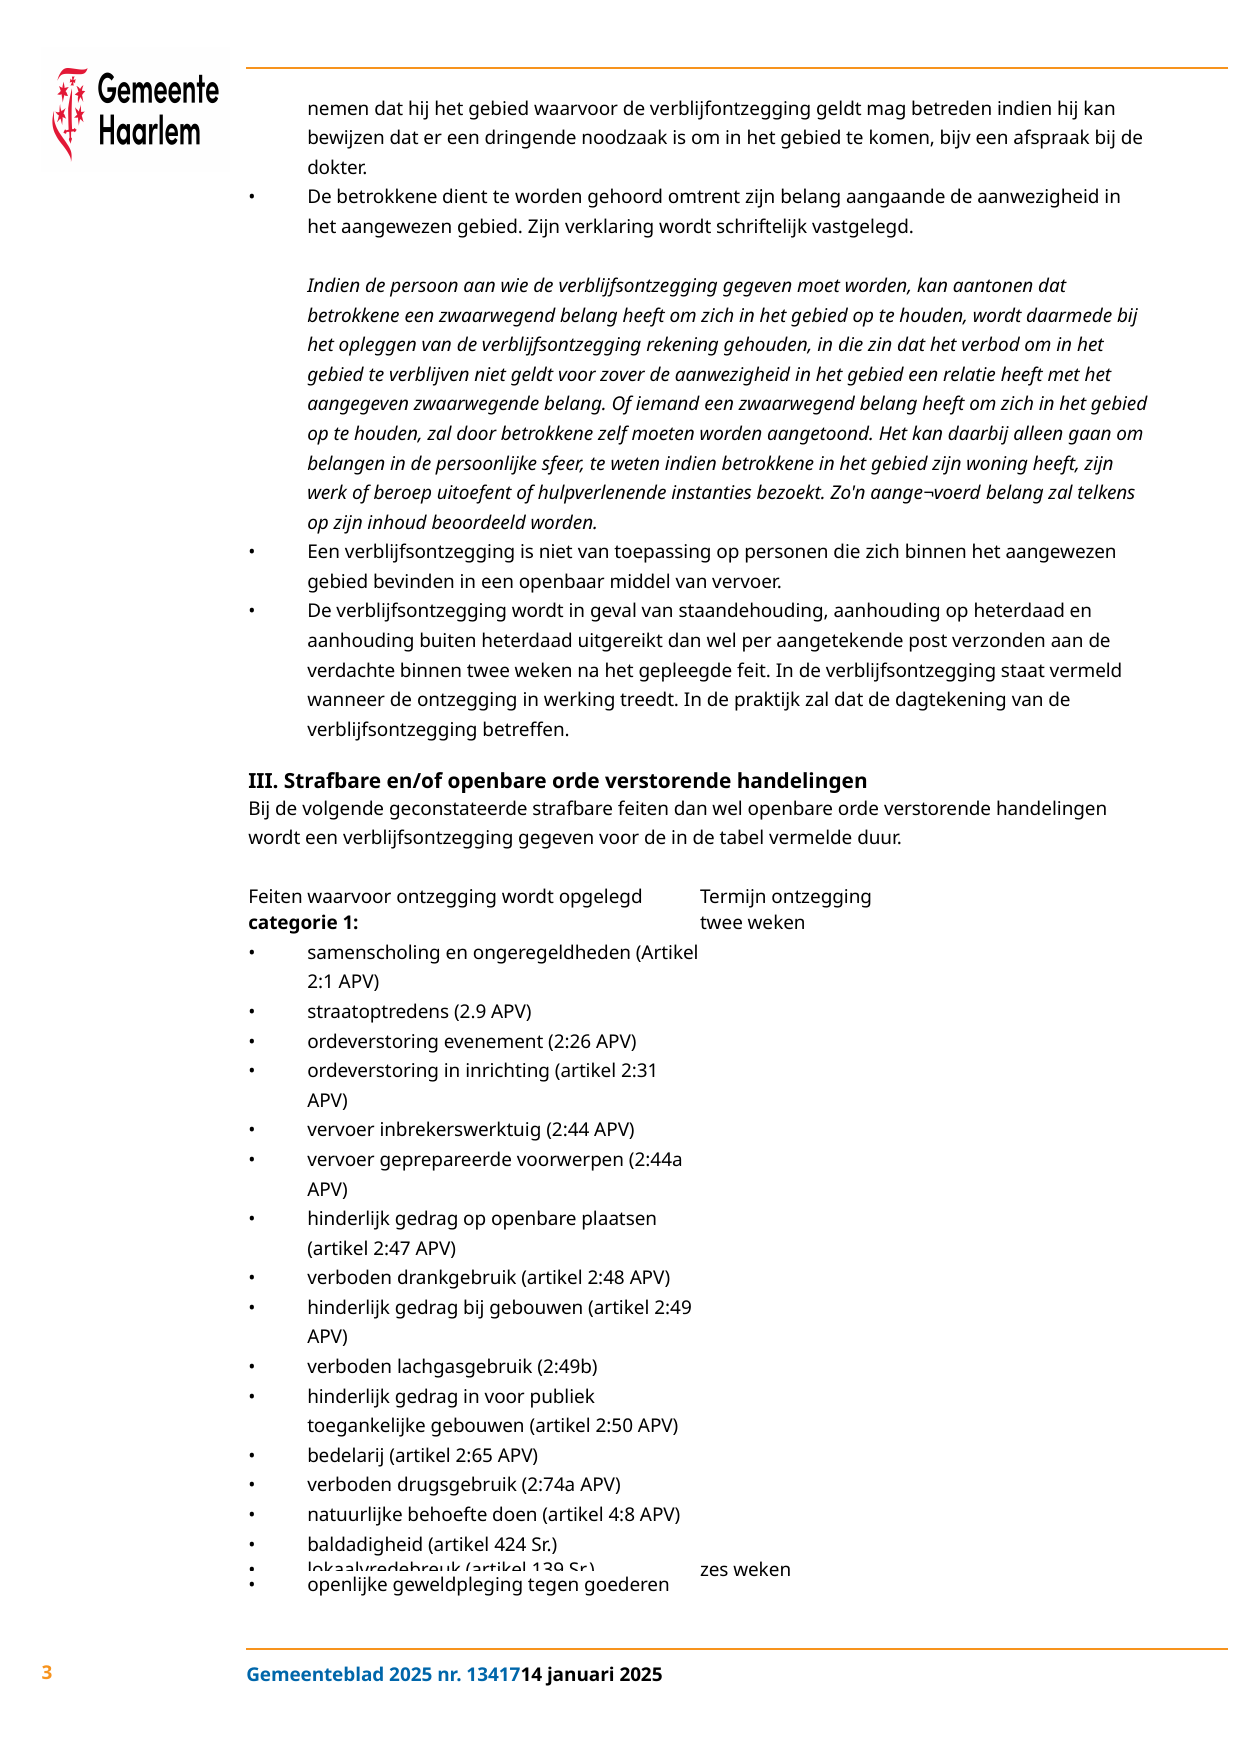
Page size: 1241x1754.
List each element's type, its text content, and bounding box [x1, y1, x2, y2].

list nemen dat hij het gebied waarvoor de verblijfontzegging geldt mag betreden indien hij kan bewijzen dat er een dringende noodzaak is om in het gebied te komen, bijv een afspraak bij de dokter. [248, 95, 1152, 180]
list Een verblijfsontzegging is niet van toepassing op personen die zich binnen het aangewezen gebied bevinden in een openbaar middel van vervoer. [248, 538, 1152, 594]
list De betrokkene dient te worden gehoord omtrent zijn belang aangaande de aanwezigheid in het aangewezen gebied. Zijn verklaring wordt schriftelijk vastgelegd. [248, 183, 1152, 239]
text Bij de volgende geconstateerde strafbare feiten dan wel openbare orde verstorende handelingen wordt een verblijfsontzegging gegeven voor de in de tabel vermelde duur. [248, 795, 1152, 850]
table_cell categorie 1: samenscholing en ongeregeldheden (Artikel 2:1 APV) straatoptredens (2.9 APV) ordeverstoring evenement (2:26 APV) ordeverstoring in inrichting (artikel 2:31 APV) vervoer inbrekerswerktuig (2:44 APV) vervoer geprepareerde voorwerpen (2:44a APV) hinderlijk gedrag op openbare plaatsen (artikel 2:47 APV) verboden drankgebruik (artikel 2:48 APV) hinderlijk gedrag bij gebouwen (artikel 2:49 APV) verboden lachgasgebruik (2:49b) hinderlijk gedrag in voor publiek toegankelijke gebouwen (artikel 2:50 APV) bedelarij (artikel 2:65 APV) verboden drugsgebruik (2:74a APV) natuurlijke behoefte doen (artikel 4:8 APV) baldadigheid (artikel 424 Sr.) [248, 910, 700, 1556]
table_header Termijn ontzegging [700, 884, 1152, 909]
list Indien de persoon aan wie de verblijfsontzegging gegeven moet worden, kan aantonen dat betrokkene een zwaarwegend belang heeft om zich in het gebied op te houden, wordt daarmede bij het opleggen van de verblijfsontzegging rekening gehouden, in die zin dat het verbod om in het gebied te verblijven niet geldt voor zover de aanwezigheid in het gebied een relatie heeft met het aangegeven zwaarwegende belang. Of iemand een zwaarwegend belang heeft om zich in het gebied op te houden, zal door betrokkene zelf moeten worden aangetoond. Het kan daarbij alleen gaan om belangen in de persoonlijke sfeer, te weten indien betrokkene in het gebied zijn woning heeft, zijn werk of beroep uitoefent of hulpverlenende instanties bezoekt. Zo'n aange¬voerd belang zal telkens op zijn inhoud beoordeeld worden. [248, 272, 1152, 535]
table_cell zes weken [700, 1556, 1152, 1597]
text III. Strafbare en/of openbare orde verstorende handelingen [248, 766, 1152, 795]
list De verblijfsontzegging wordt in geval van staandehouding, aanhouding op heterdaad en aanhouding buiten heterdaad uitgereikt dan wel per aangetekende post verzonden aan de verdachte binnen twee weken na het gepleegde feit. In de verblijfsontzegging staat vermeld wanneer de ontzegging in werking treedt. In de praktijk zal dat de dagtekening van de verblijfsontzegging betreffen. [248, 598, 1152, 742]
picture [41, 47, 231, 172]
table_header Feiten waarvoor ontzegging wordt opgelegd [248, 884, 700, 909]
table_cell twee weken [700, 910, 1152, 1556]
